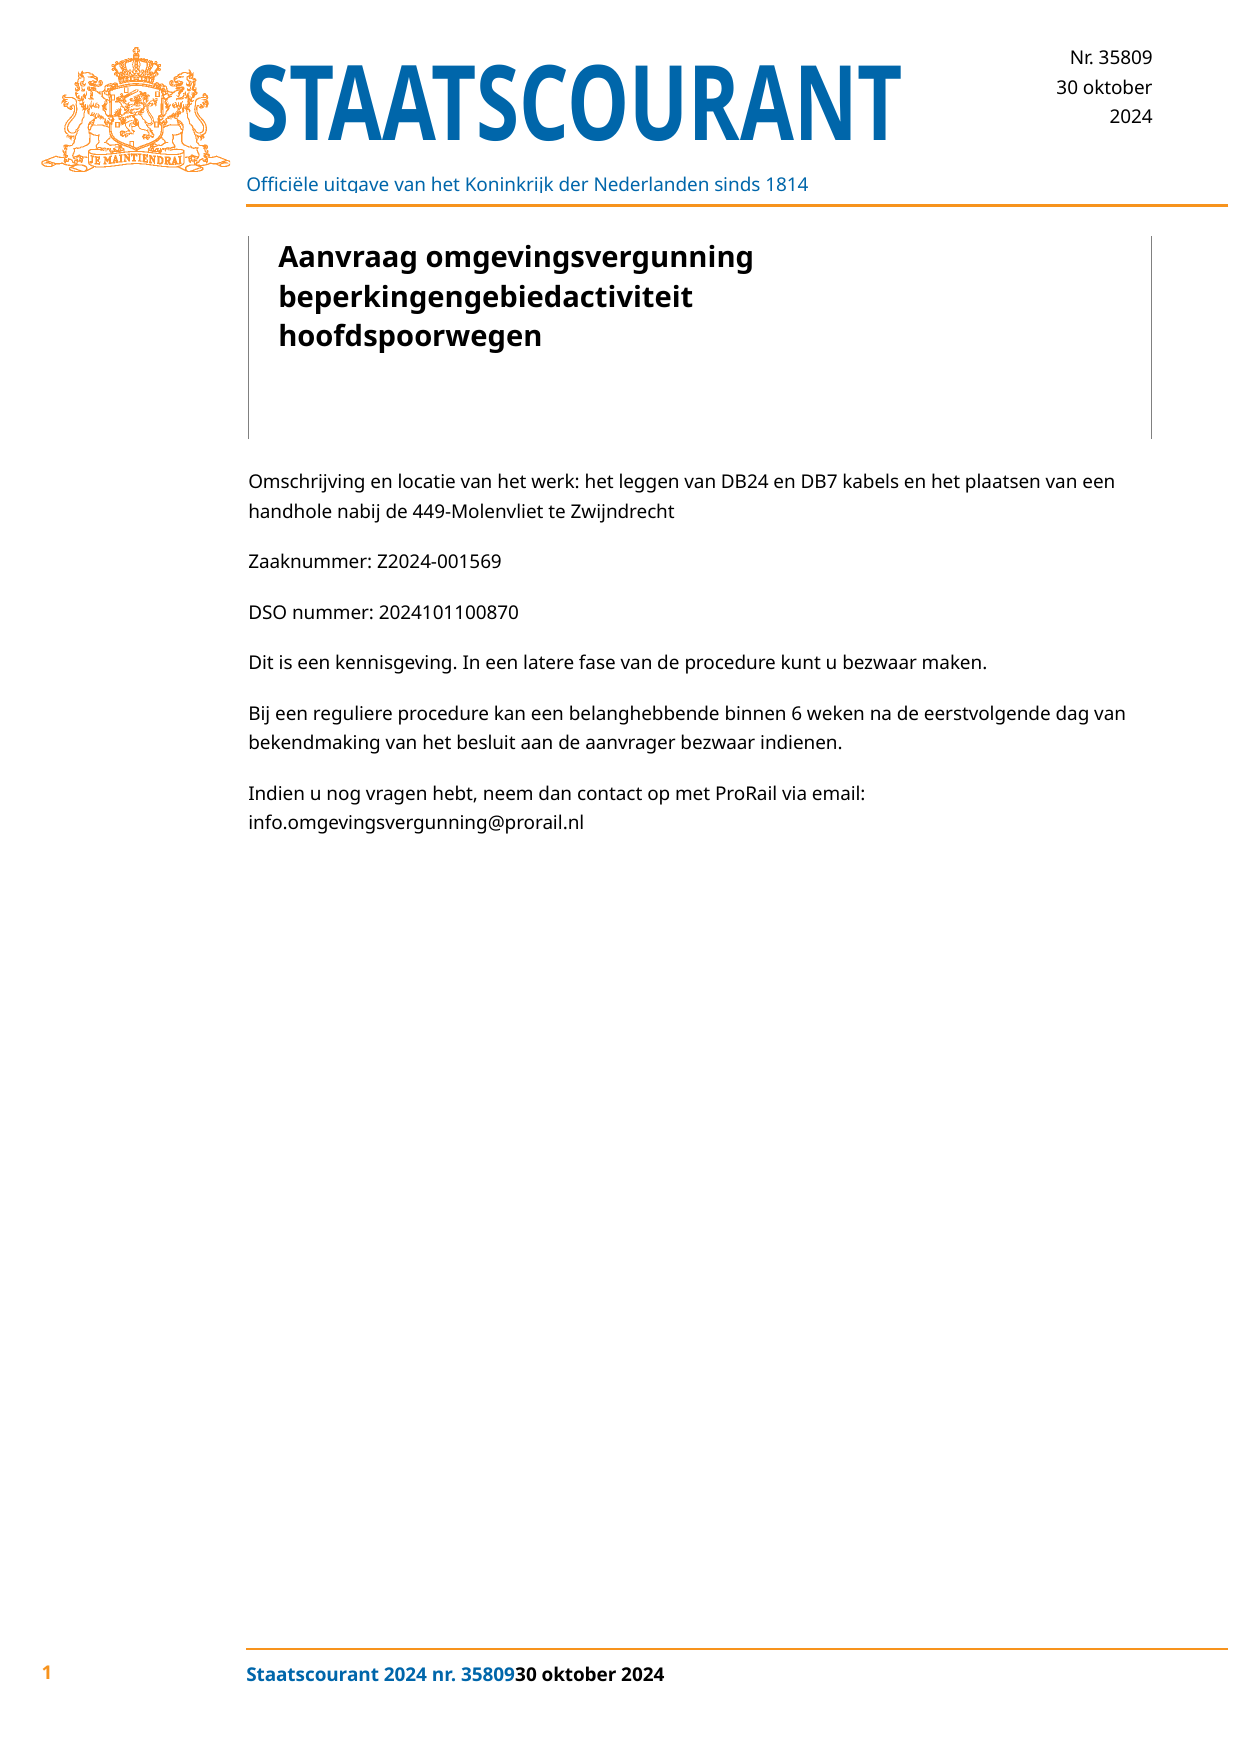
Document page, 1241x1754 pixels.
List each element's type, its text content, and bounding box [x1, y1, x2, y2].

text DSO nummer: 2024101100870 [248, 599, 1152, 625]
text Bij een reguliere procedure kan een belanghebbende binnen 6 weken na de eerstvolgende dag van bekendmaking van het besluit aan de aanvrager bezwaar indienen. [248, 700, 1152, 755]
text Dit is een kennisgeving. In een latere fase van de procedure kunt u bezwaar maken. [248, 649, 1152, 675]
table_header [850, 236, 912, 413]
table_header Aanvraag omgevingsvergunning beperkingengebiedactiviteit hoofdspoorwegen [249, 236, 850, 439]
table_header [1090, 236, 1151, 413]
picture [912, 236, 1090, 414]
table_header [850, 414, 1151, 439]
text Zaaknummer: Z2024-001569 [248, 549, 1152, 574]
picture [41, 47, 231, 172]
text Indien u nog vragen hebt, neem dan contact op met ProRail via email: info.omgevingsvergunning@prorail.nl [248, 780, 1152, 835]
text Omschrijving en locatie van het werk: het leggen van DB24 en DB7 kabels en het plaatsen van een handhole nabij de 449-Molenvliet te Zwijndrecht [248, 469, 1152, 524]
